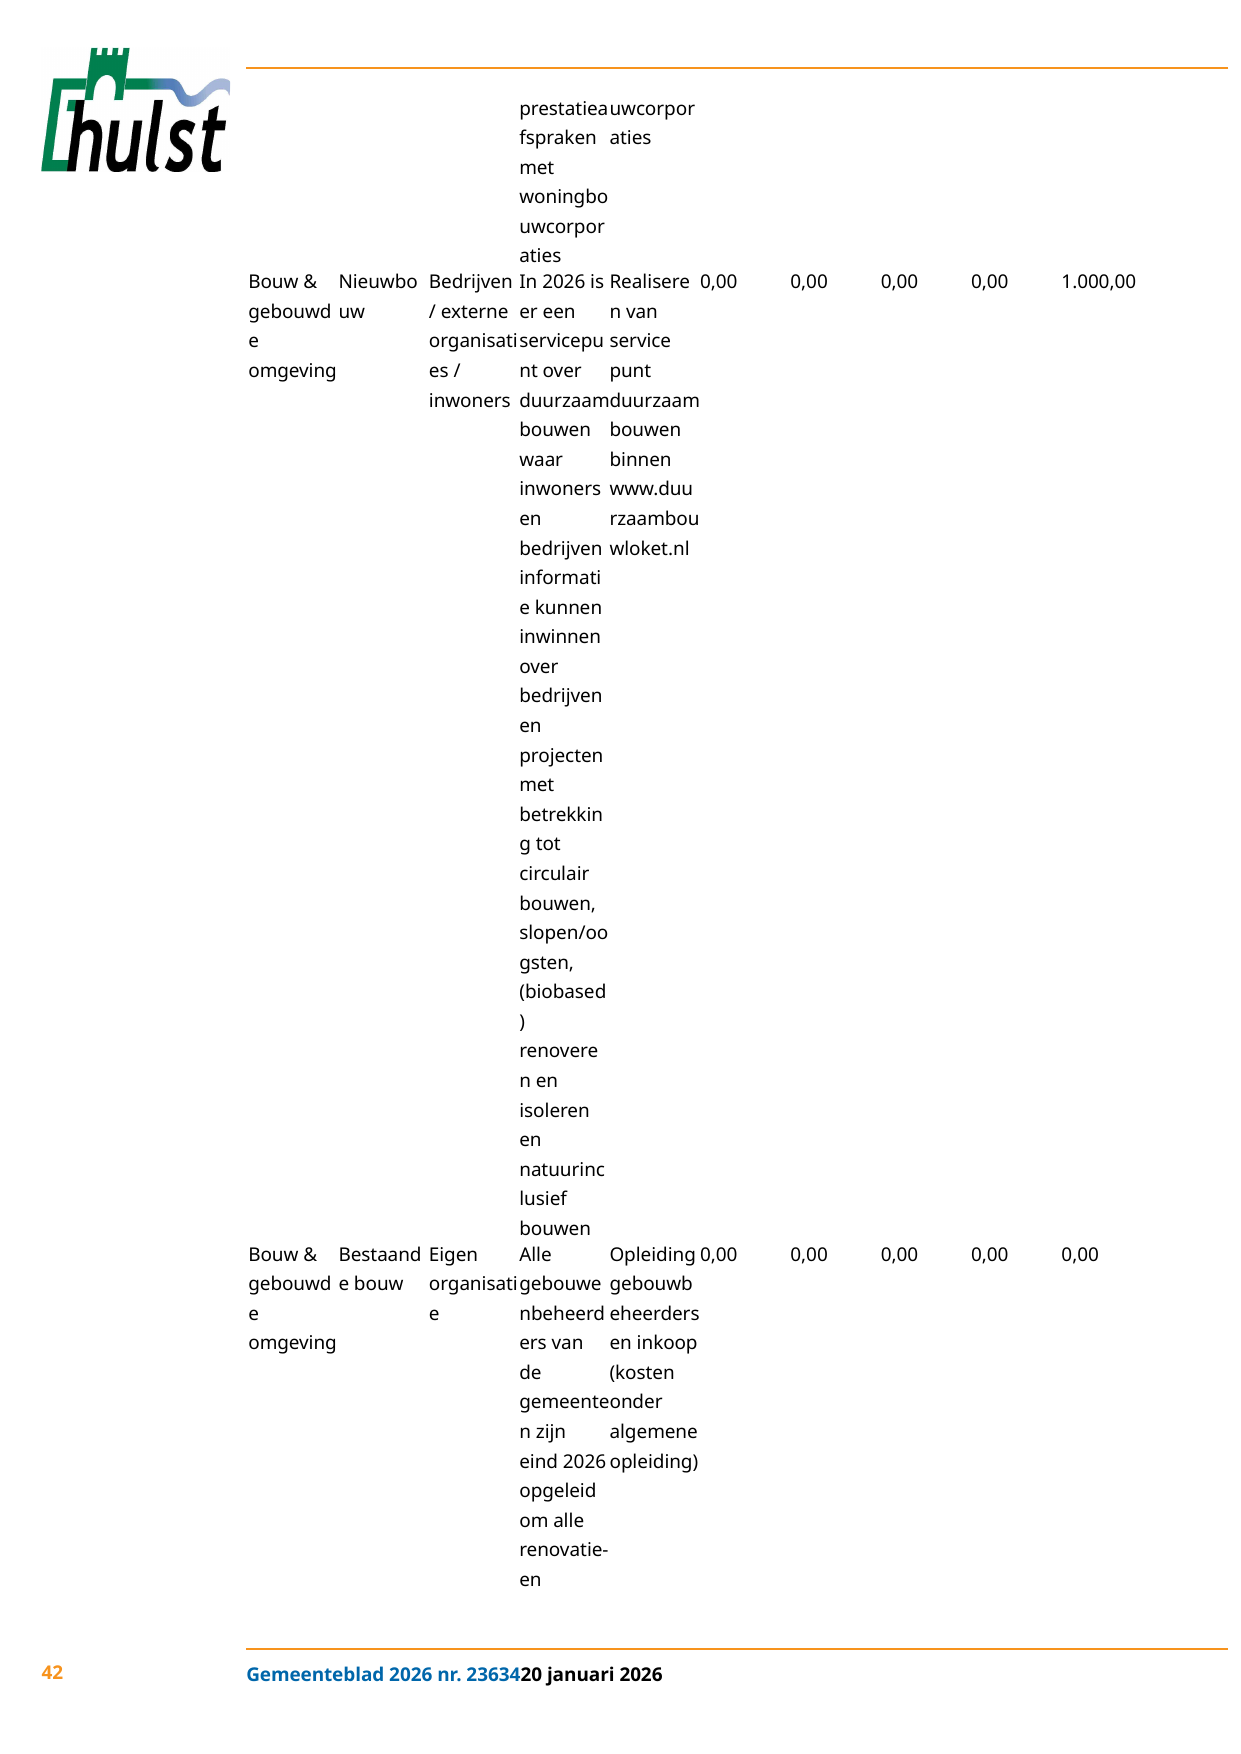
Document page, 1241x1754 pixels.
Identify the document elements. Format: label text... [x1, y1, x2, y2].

table_cell 0,00 [881, 1241, 971, 1592]
table_cell 0,00 [790, 1241, 881, 1592]
table_cell 0,00 [790, 269, 881, 1241]
table_cell Bouw & gebouwde omgeving [248, 269, 338, 1241]
table_cell 1.000,00 [1061, 269, 1152, 1241]
table_cell [338, 95, 429, 268]
table_cell [429, 95, 519, 268]
table_cell uwcorporaties [609, 95, 700, 268]
table_cell 0,00 [700, 269, 790, 1241]
table_cell 0,00 [971, 1241, 1061, 1592]
table_cell [700, 95, 790, 268]
table_cell 0,00 [881, 269, 971, 1241]
table_cell 0,00 [700, 1241, 790, 1592]
table_cell [881, 95, 971, 268]
table_cell Opleiding gebouwbeheerders en inkoop (kosten onder algemene opleiding) [609, 1241, 700, 1592]
table_cell [790, 95, 881, 268]
table_cell prestatieafspraken met woningbouwcorporaties [519, 95, 609, 268]
table_cell Nieuwbouw [338, 269, 429, 1241]
table_cell In 2026 is er een servicepunt over duurzaam bouwen waar inwoners en bedrijven informatie kunnen inwinnen over bedrijven en projecten met betrekking tot circulair bouwen, slopen/oogsten, (biobased) renoveren en isoleren en natuurinclusief bouwen [519, 269, 609, 1241]
table_cell [971, 95, 1061, 268]
table_cell Eigen organisatie [429, 1241, 519, 1592]
table_cell Bedrijven / externe organisaties / inwoners [429, 269, 519, 1241]
table_cell [248, 95, 338, 268]
table_cell Realiseren van service punt duurzaam bouwen binnen www.duurzaambouwloket.nl [609, 269, 700, 1241]
table_cell 0,00 [1061, 1241, 1152, 1592]
table_cell Bouw & gebouwde omgeving [248, 1241, 338, 1592]
table_cell Alle gebouwenbeheerders van de gemeenten zijn eind 2026 opgeleid om alle renovatie- en [519, 1241, 609, 1592]
picture [41, 47, 231, 172]
table_cell 0,00 [971, 269, 1061, 1241]
table_cell Bestaande bouw [338, 1241, 429, 1592]
table_cell [1061, 95, 1152, 268]
